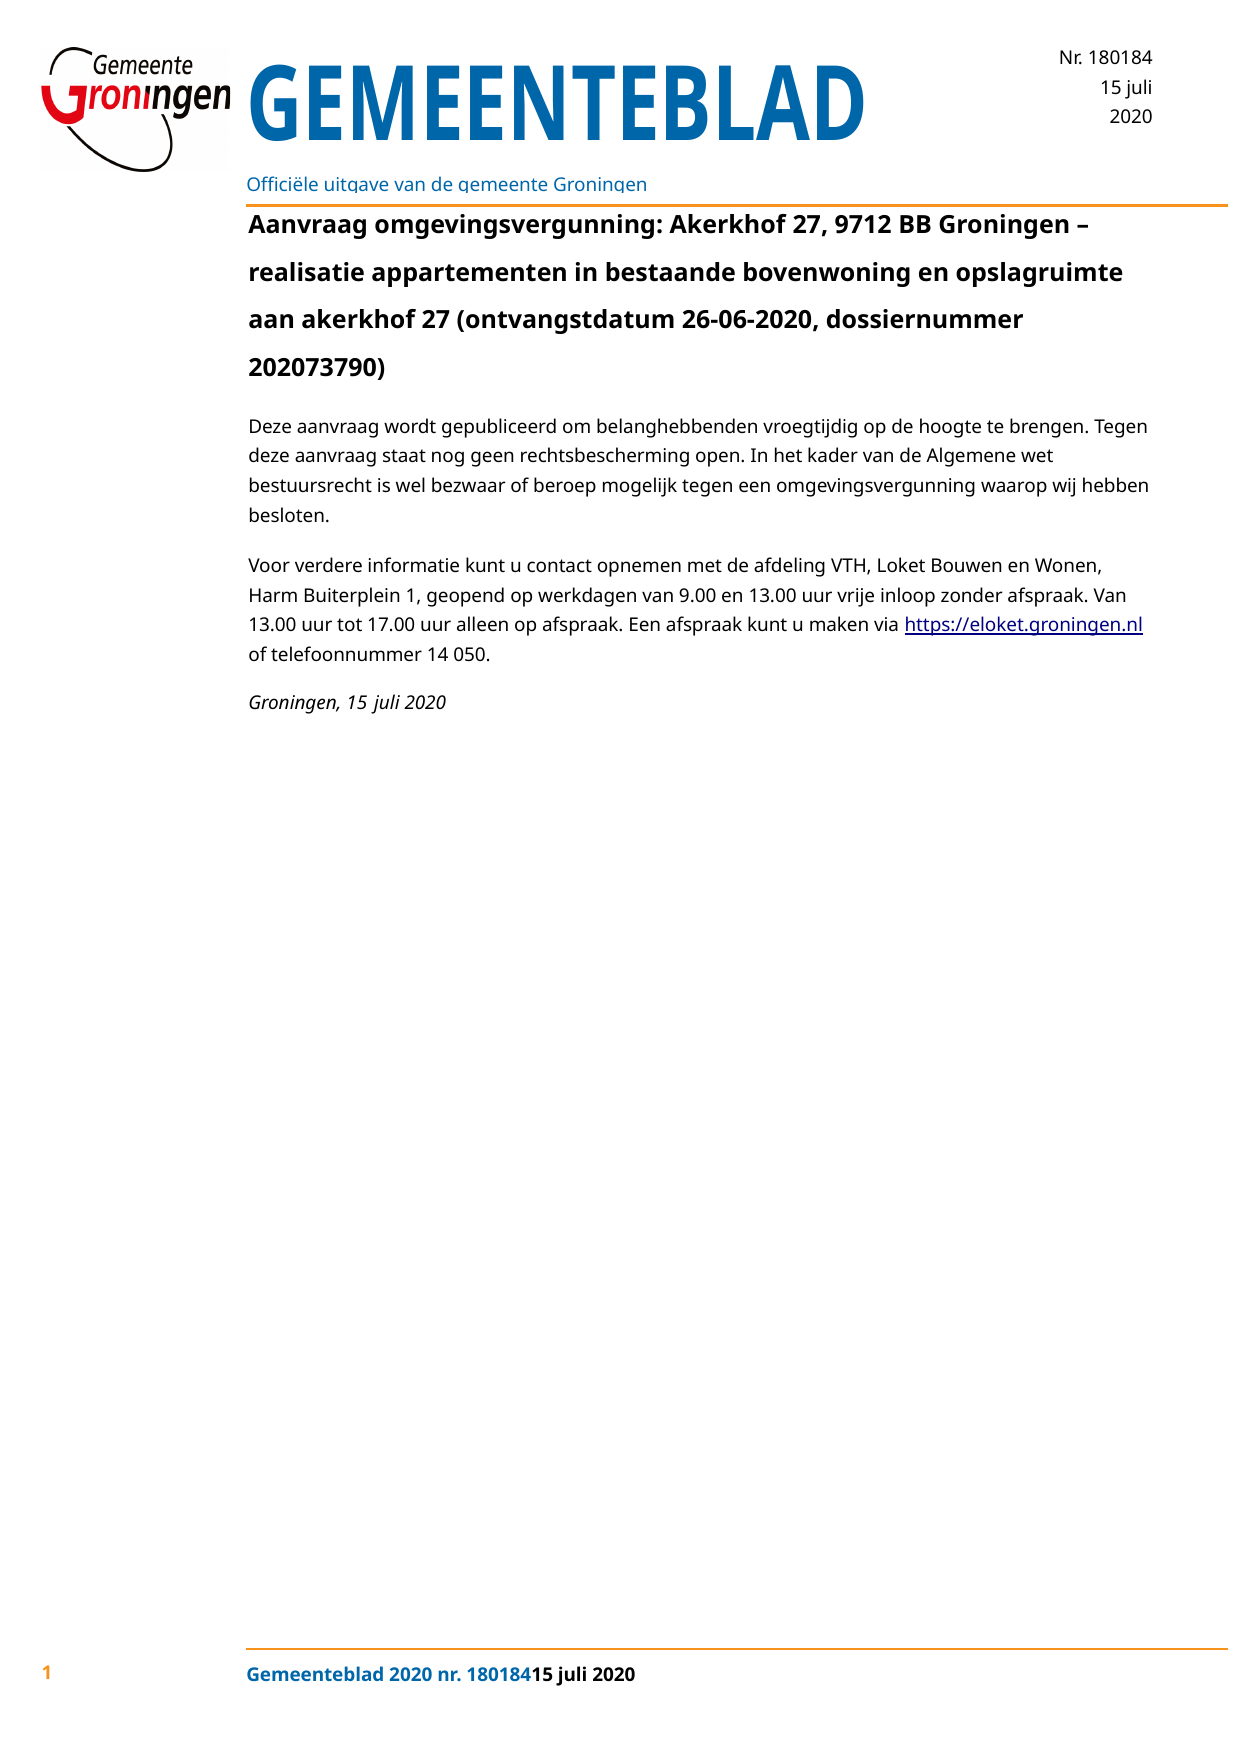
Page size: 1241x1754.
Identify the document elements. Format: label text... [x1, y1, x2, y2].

text Aanvraag omgevingsvergunning: Akerkhof 27, 9712 BB Groningen – realisatie appartementen in bestaande bovenwoning en opslagruimte aan akerkhof 27 (ontvangstdatum 26-06-2020, dossiernummer 202073790) [248, 207, 1152, 384]
text Voor verdere informatie kunt u contact opnemen met de afdeling VTH, Loket Bouwen en Wonen, Harm Buiterplein 1, geopend op werkdagen van 9.00 en 13.00 uur vrije inloop zonder afspraak. Van 13.00 uur tot 17.00 uur alleen op afspraak. Een afspraak kunt u maken via https://eloket.groningen.nl of telefoonnummer 14 050. [248, 552, 1152, 667]
text Groningen, 15 juli 2020 [248, 689, 1152, 714]
picture [41, 47, 231, 172]
text Deze aanvraag wordt gepubliceerd om belanghebbenden vroegtijdig op de hoogte te brengen. Tegen deze aanvraag staat nog geen rechtsbescherming open. In het kader van de Algemene wet bestuursrecht is wel bezwaar of beroep mogelijk tegen een omgevingsvergunning waarop wij hebben besloten. [248, 413, 1152, 528]
